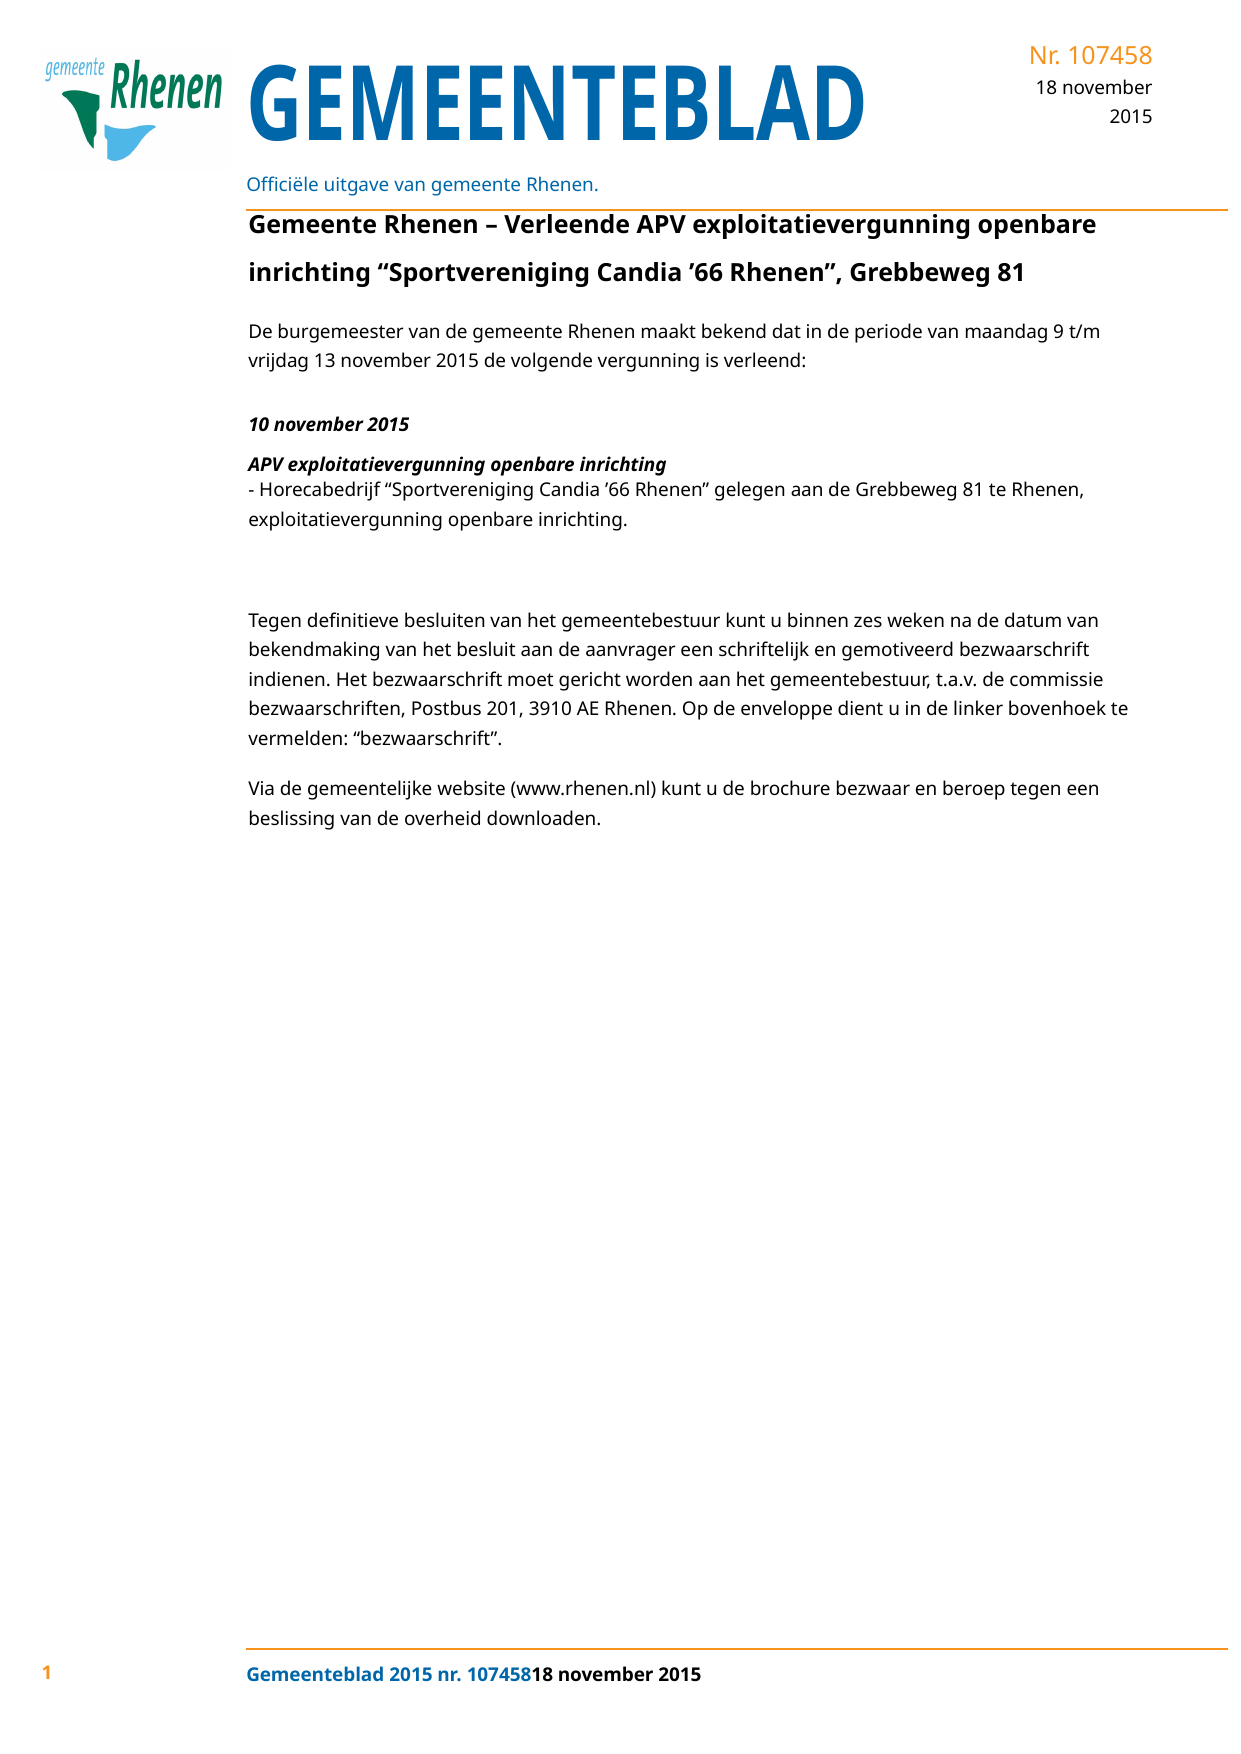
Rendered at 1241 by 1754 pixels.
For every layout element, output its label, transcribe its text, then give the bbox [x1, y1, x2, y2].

text 10 november 2015 [248, 411, 1152, 437]
text De burgemeester van de gemeente Rhenen maakt bekend dat in de periode van maandag 9 t/m vrijdag 13 november 2015 de volgende vergunning is verleend: [248, 318, 1152, 373]
text - Horecabedrijf “Sportvereniging Candia ’66 Rhenen” gelegen aan de Grebbeweg 81 te Rhenen, exploitatievergunning openbare inrichting. [248, 476, 1152, 532]
text Tegen definitieve besluiten van het gemeentebestuur kunt u binnen zes weken na de datum van bekendmaking van het besluit aan de aanvrager een schriftelijk en gemotiveerd bezwaarschrift indienen. Het bezwaarschrift moet gericht worden aan het gemeentebestuur, t.a.v. de commissie bezwaarschriften, Postbus 201, 3910 AE Rhenen. Op de enveloppe dient u in de linker bovenhoek te vermelden: “bezwaarschrift”. [248, 607, 1152, 751]
text Via de gemeentelijke website (www.rhenen.nl) kunt u de brochure bezwaar en beroep tegen een beslissing van de overheid downloaden. [248, 776, 1152, 831]
text Gemeente Rhenen – Verleende APV exploitatievergunning openbare inrichting “Sportvereniging Candia ’66 Rhenen”, Grebbeweg 81 [248, 211, 1152, 288]
text APV exploitatievergunning openbare inrichting [248, 451, 1152, 476]
picture [41, 47, 231, 172]
